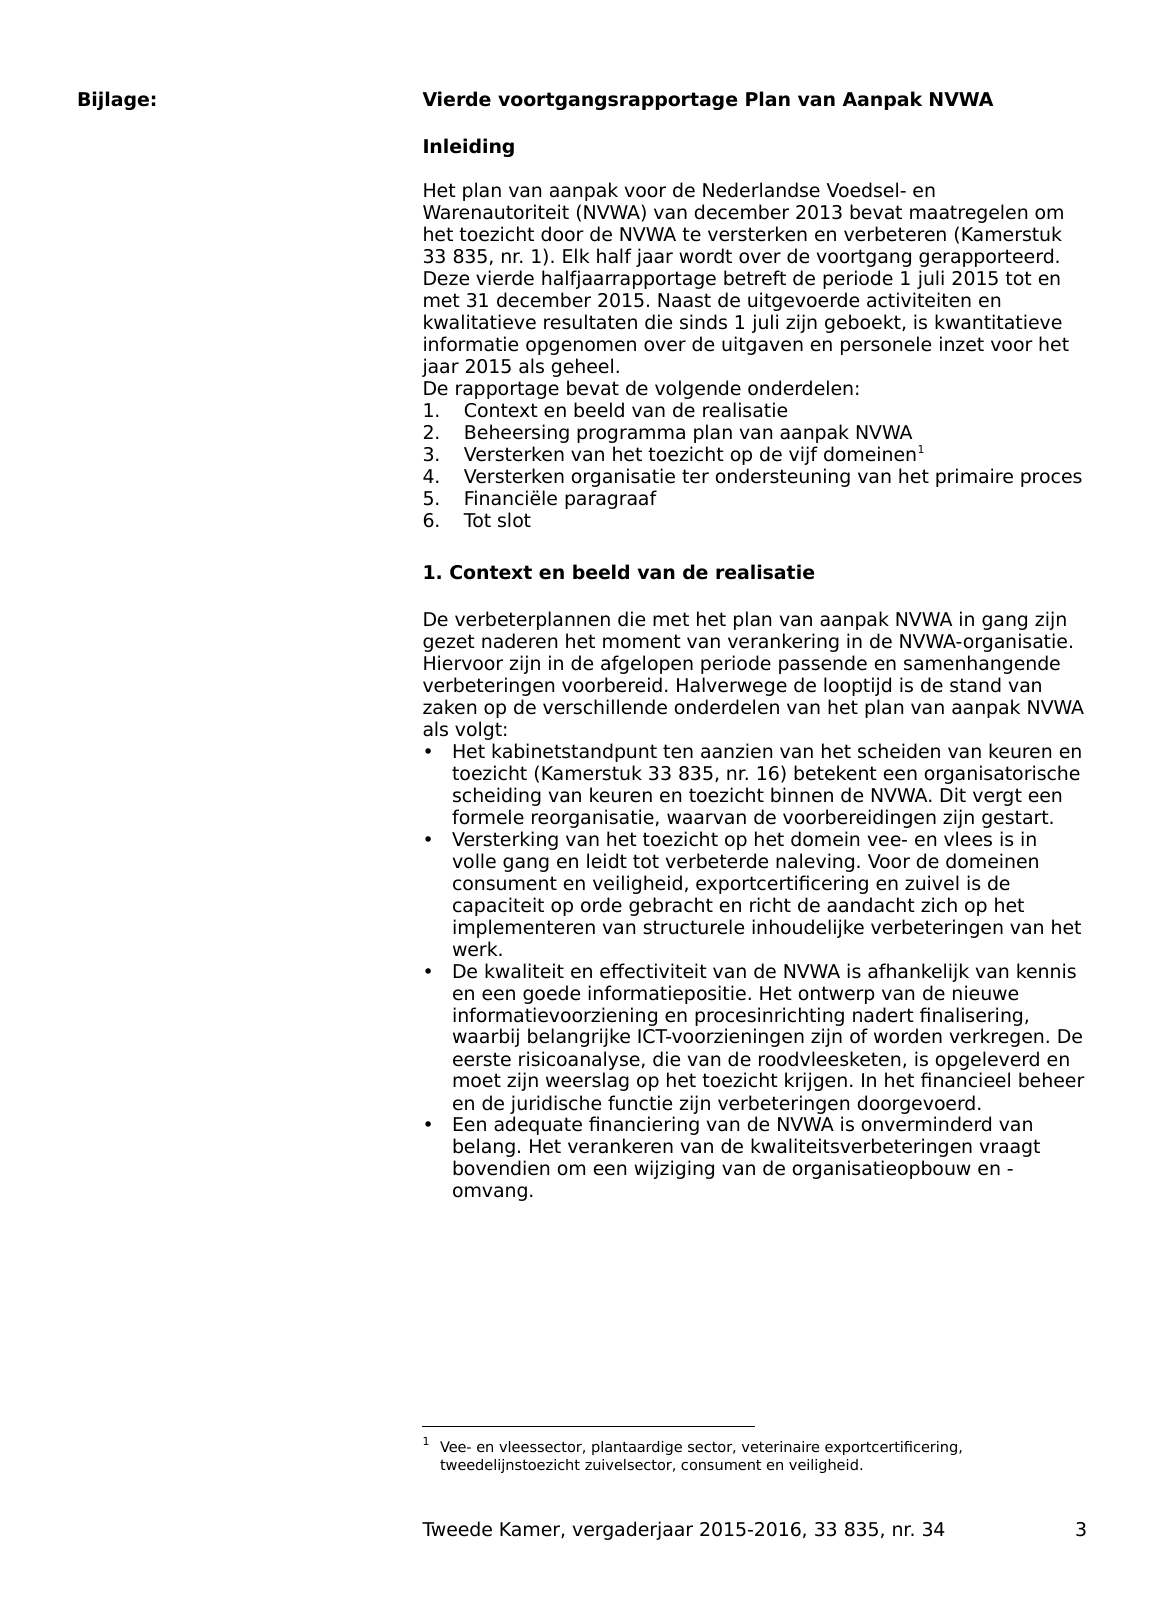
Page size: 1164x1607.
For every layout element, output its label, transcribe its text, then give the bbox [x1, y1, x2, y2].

text 6. Tot slot [422, 510, 1087, 532]
text • Een adequate financiering van de NVWA is onverminderd van belang. Het verankeren van de kwaliteitsverbeteringen vraagt bovendien om een wijziging van de organisatieopbouw en -omvang. [422, 1114, 1087, 1202]
text 4. Versterken organisatie ter ondersteuning van het primaire proces [422, 466, 1087, 488]
text De rapportage bevat de volgende onderdelen: [422, 378, 1087, 400]
text Het plan van aanpak voor de Nederlandse Voedsel- en Warenautoriteit (NVWA) van december 2013 bevat maatregelen om het toezicht door de NVWA te versterken en verbeteren (Kamerstuk 33 835, nr. 1). Elk half jaar wordt over de voortgang gerapporteerd. Deze vierde halfjaarrapportage betreft de periode 1 juli 2015 tot en met 31 december 2015. Naast de uitgevoerde activiteiten en kwalitatieve resultaten die sinds 1 juli zijn geboekt, is kwantitatieve informatie opgenomen over de uitgaven en personele inzet voor het jaar 2015 als geheel. [422, 180, 1087, 378]
text • Versterking van het toezicht op het domein vee- en vlees is in volle gang en leidt tot verbeterde naleving. Voor de domeinen consument en veiligheid, exportcertificering en zuivel is de capaciteit op orde gebracht en richt de aandacht zich op het implementeren van structurele inhoudelijke verbeteringen van het werk. [422, 829, 1087, 961]
text 5. Financiële paragraaf [422, 488, 1087, 510]
text De verbeterplannen die met het plan van aanpak NVWA in gang zijn gezet naderen het moment van verankering in de NVWA-organisatie. Hiervoor zijn in de afgelopen periode passende en samenhangende verbeteringen voorbereid. Halverwege de looptijd is de stand van zaken op de verschillende onderdelen van het plan van aanpak NVWA als volgt: [422, 609, 1087, 741]
text 3. Versterken van het toezicht op de vijf domeinen [422, 444, 1087, 466]
text Vee- en vleessector, plantaardige sector, veterinaire exportcertificering, tweedelijnstoezicht zuivelsector, consument en veiligheid. [422, 1435, 1087, 1474]
text 2. Beheersing programma plan van aanpak NVWA [422, 422, 1087, 444]
subtitle 1. Context en beeld van de realisatie [422, 562, 1087, 584]
text • Het kabinetstandpunt ten aanzien van het scheiden van keuren en toezicht (Kamerstuk 33 835, nr. 16) betekent een organisatorische scheiding van keuren en toezicht binnen de NVWA. Dit vergt een formele reorganisatie, waarvan de voorbereidingen zijn gestart. [422, 741, 1087, 829]
subtitle Bijlage: Vierde voortgangsrapportage Plan van Aanpak NVWA [77, 89, 1087, 111]
text • De kwaliteit en effectiviteit van de NVWA is afhankelijk van kennis en een goede informatiepositie. Het ontwerp van de nieuwe informatievoorziening en procesinrichting nadert finalisering, waarbij belangrijke ICT-voorzieningen zijn of worden verkregen. De eerste risicoanalyse, die van de roodvleesketen, is opgeleverd en moet zijn weerslag op het toezicht krijgen. In het financieel beheer en de juridische functie zijn verbeteringen doorgevoerd. [422, 961, 1087, 1114]
subtitle Inleiding [422, 136, 1087, 158]
text 1. Context en beeld van de realisatie [422, 400, 1087, 422]
